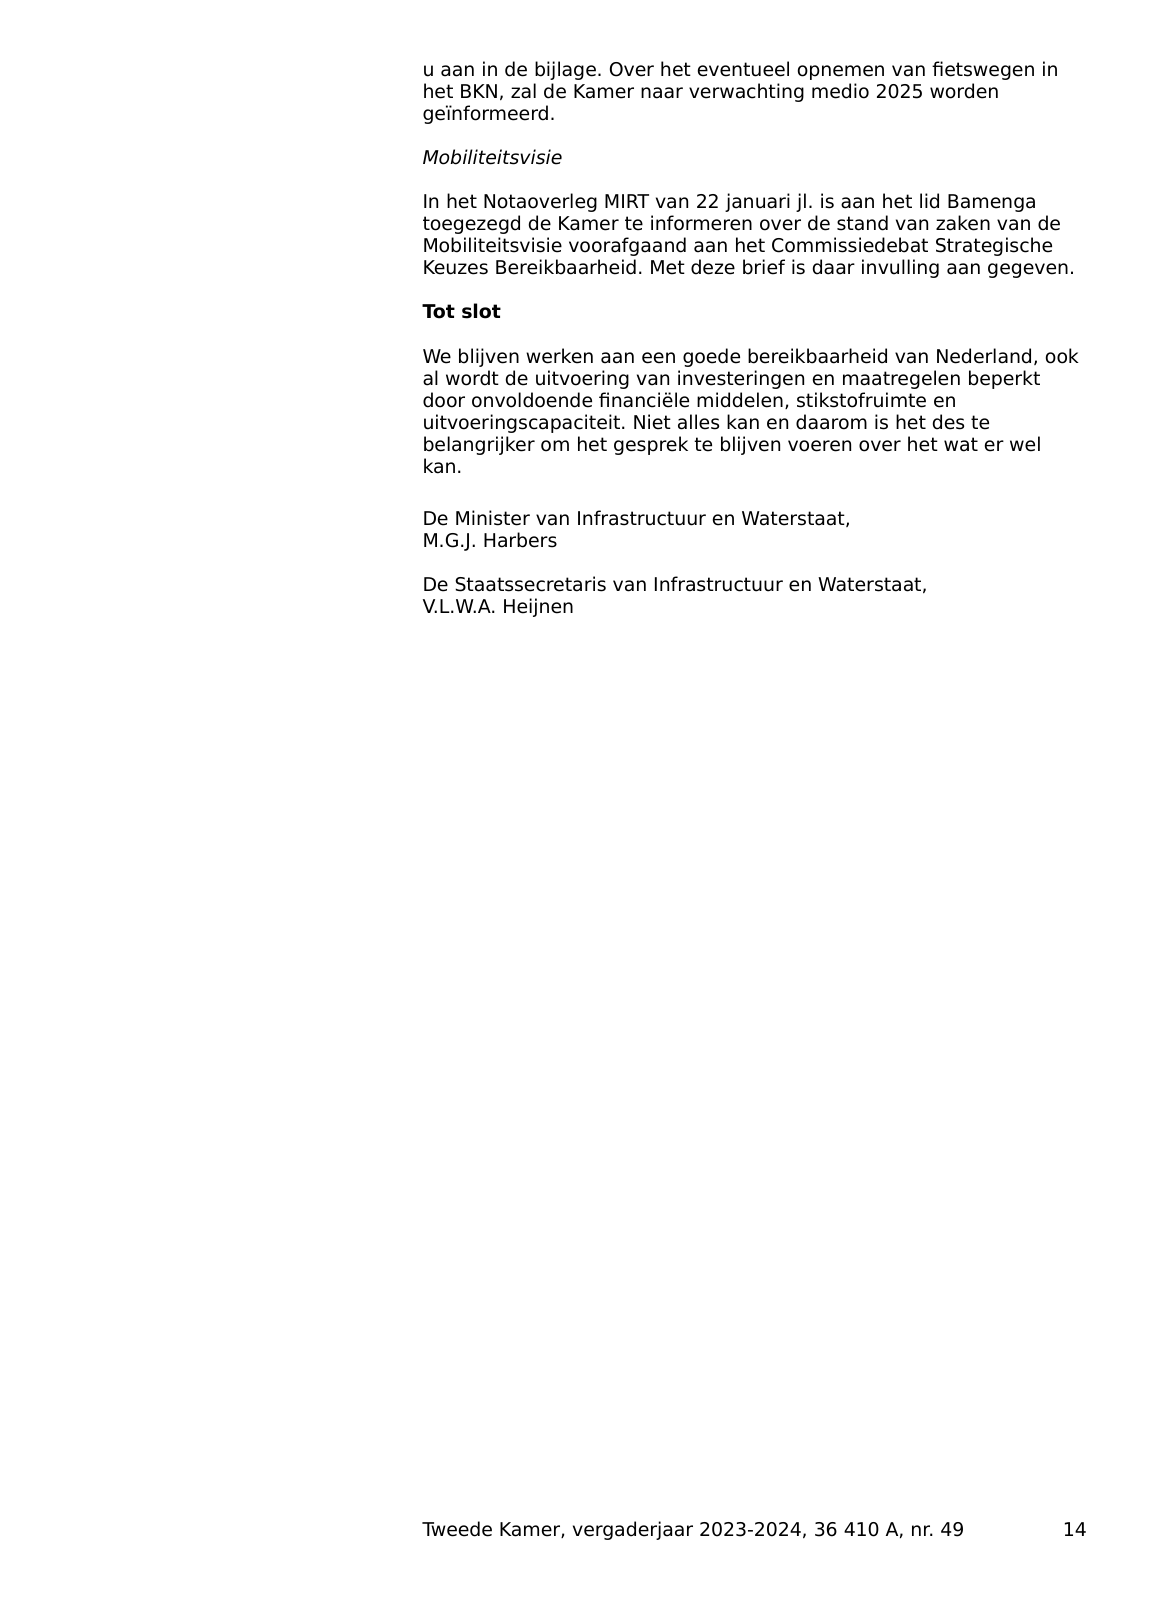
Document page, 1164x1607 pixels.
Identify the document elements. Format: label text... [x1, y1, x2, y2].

subtitle Mobiliteitsvisie [422, 147, 1087, 169]
subtitle Tot slot [422, 301, 1087, 323]
text In het Notaoverleg MIRT van 22 januari jl. is aan het lid Bamenga toegezegd de Kamer te informeren over de stand van zaken van de Mobiliteitsvisie voorafgaand aan het Commissiedebat Strategische Keuzes Bereikbaarheid. Met deze brief is daar invulling aan gegeven. [422, 191, 1087, 279]
text We blijven werken aan een goede bereikbaarheid van Nederland, ook al wordt de uitvoering van investeringen en maatregelen beperkt door onvoldoende financiële middelen, stikstofruimte en uitvoeringscapaciteit. Niet alles kan en daarom is het des te belangrijker om het gesprek te blijven voeren over het wat er wel kan. [422, 346, 1087, 477]
text De Staatssecretaris van Infrastructuur en Waterstaat, V.L.W.A. Heijnen [422, 574, 1087, 618]
text u aan in de bijlage. Over het eventueel opnemen van fietswegen in het BKN, zal de Kamer naar verwachting medio 2025 worden geïnformeerd. [422, 59, 1087, 125]
text De Minister van Infrastructuur en Waterstaat, M.G.J. Harbers [422, 507, 1087, 551]
